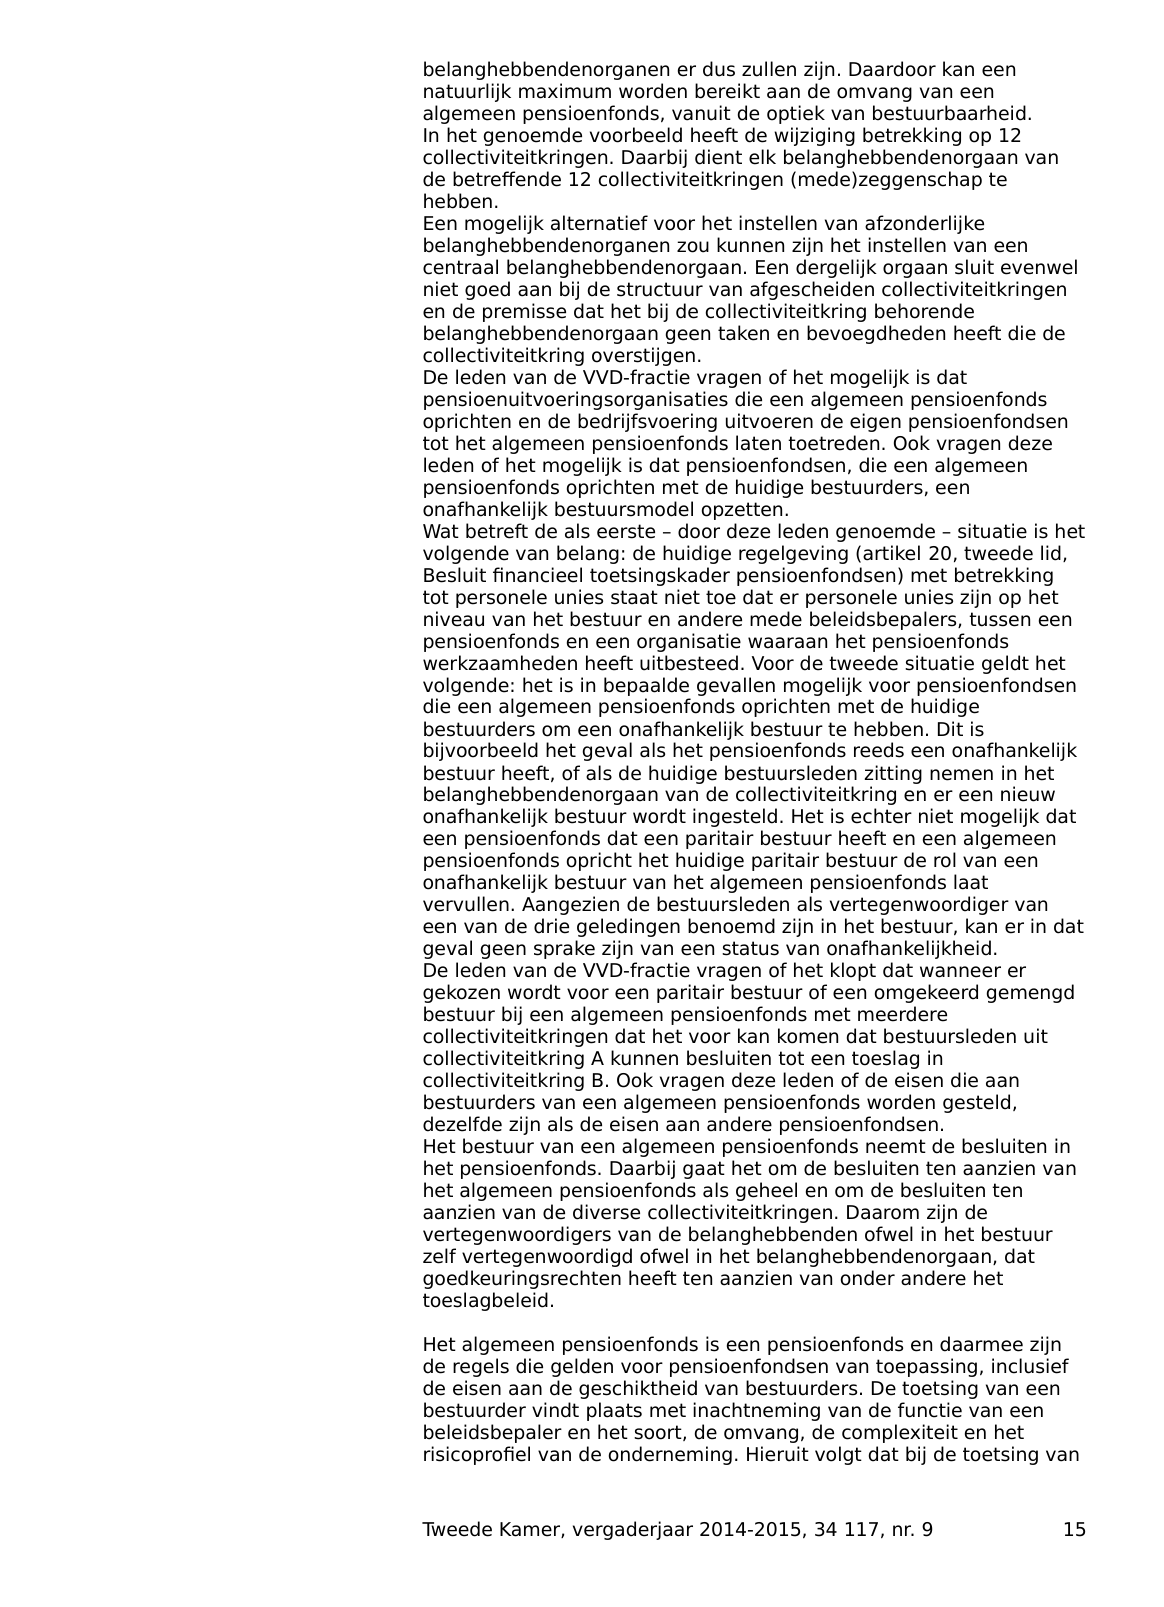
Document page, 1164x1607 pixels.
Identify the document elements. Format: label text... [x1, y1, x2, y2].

text De leden van de VVD-fractie vragen of het klopt dat wanneer er gekozen wordt voor een paritair bestuur of een omgekeerd gemengd bestuur bij een algemeen pensioenfonds met meerdere collectiviteitkringen dat het voor kan komen dat bestuursleden uit collectiviteitkring A kunnen besluiten tot een toeslag in collectiviteitkring B. Ook vragen deze leden of de eisen die aan bestuurders van een algemeen pensioenfonds worden gesteld, dezelfde zijn als de eisen aan andere pensioenfondsen. [422, 960, 1087, 1136]
text belanghebbendenorganen er dus zullen zijn. Daardoor kan een natuurlijk maximum worden bereikt aan de omvang van een algemeen pensioenfonds, vanuit de optiek van bestuurbaarheid. [422, 59, 1087, 125]
text Het algemeen pensioenfonds is een pensioenfonds en daarmee zijn de regels die gelden voor pensioenfondsen van toepassing, inclusief de eisen aan de geschiktheid van bestuurders. De toetsing van een bestuurder vindt plaats met inachtneming van de functie van een beleidsbepaler en het soort, de omvang, de complexiteit en het risicoprofiel van de onderneming. Hieruit volgt dat bij de toetsing van [422, 1334, 1087, 1466]
text In het genoemde voorbeeld heeft de wijziging betrekking op 12 collectiviteitkringen. Daarbij dient elk belanghebbendenorgaan van de betreffende 12 collectiviteitkringen (mede)zeggenschap te hebben. [422, 125, 1087, 213]
text Het bestuur van een algemeen pensioenfonds neemt de besluiten in het pensioenfonds. Daarbij gaat het om de besluiten ten aanzien van het algemeen pensioenfonds als geheel en om de besluiten ten aanzien van de diverse collectiviteitkringen. Daarom zijn de vertegenwoordigers van de belanghebbenden ofwel in het bestuur zelf vertegenwoordigd ofwel in het belanghebbendenorgaan, dat goedkeuringsrechten heeft ten aanzien van onder andere het toeslagbeleid. [422, 1136, 1087, 1312]
text De leden van de VVD-fractie vragen of het mogelijk is dat pensioenuitvoeringsorganisaties die een algemeen pensioenfonds oprichten en de bedrijfsvoering uitvoeren de eigen pensioenfondsen tot het algemeen pensioenfonds laten toetreden. Ook vragen deze leden of het mogelijk is dat pensioenfondsen, die een algemeen pensioenfonds oprichten met de huidige bestuurders, een onafhankelijk bestuursmodel opzetten. [422, 367, 1087, 521]
text Een mogelijk alternatief voor het instellen van afzonderlijke belanghebbendenorganen zou kunnen zijn het instellen van een centraal belanghebbendenorgaan. Een dergelijk orgaan sluit evenwel niet goed aan bij de structuur van afgescheiden collectiviteitkringen en de premisse dat het bij de collectiviteitkring behorende belanghebbendenorgaan geen taken en bevoegdheden heeft die de collectiviteitkring overstijgen. [422, 213, 1087, 367]
text Wat betreft de als eerste – door deze leden genoemde – situatie is het volgende van belang: de huidige regelgeving (artikel 20, tweede lid, Besluit financieel toetsingskader pensioenfondsen) met betrekking tot personele unies staat niet toe dat er personele unies zijn op het niveau van het bestuur en andere mede beleidsbepalers, tussen een pensioenfonds en een organisatie waaraan het pensioenfonds werkzaamheden heeft uitbesteed. Voor de tweede situatie geldt het volgende: het is in bepaalde gevallen mogelijk voor pensioenfondsen die een algemeen pensioenfonds oprichten met de huidige bestuurders om een onafhankelijk bestuur te hebben. Dit is bijvoorbeeld het geval als het pensioenfonds reeds een onafhankelijk bestuur heeft, of als de huidige bestuursleden zitting nemen in het belanghebbendenorgaan van de collectiviteitkring en er een nieuw onafhankelijk bestuur wordt ingesteld. Het is echter niet mogelijk dat een pensioenfonds dat een paritair bestuur heeft en een algemeen pensioenfonds opricht het huidige paritair bestuur de rol van een onafhankelijk bestuur van het algemeen pensioenfonds laat vervullen. Aangezien de bestuursleden als vertegenwoordiger van een van de drie geledingen benoemd zijn in het bestuur, kan er in dat geval geen sprake zijn van een status van onafhankelijkheid. [422, 521, 1087, 960]
